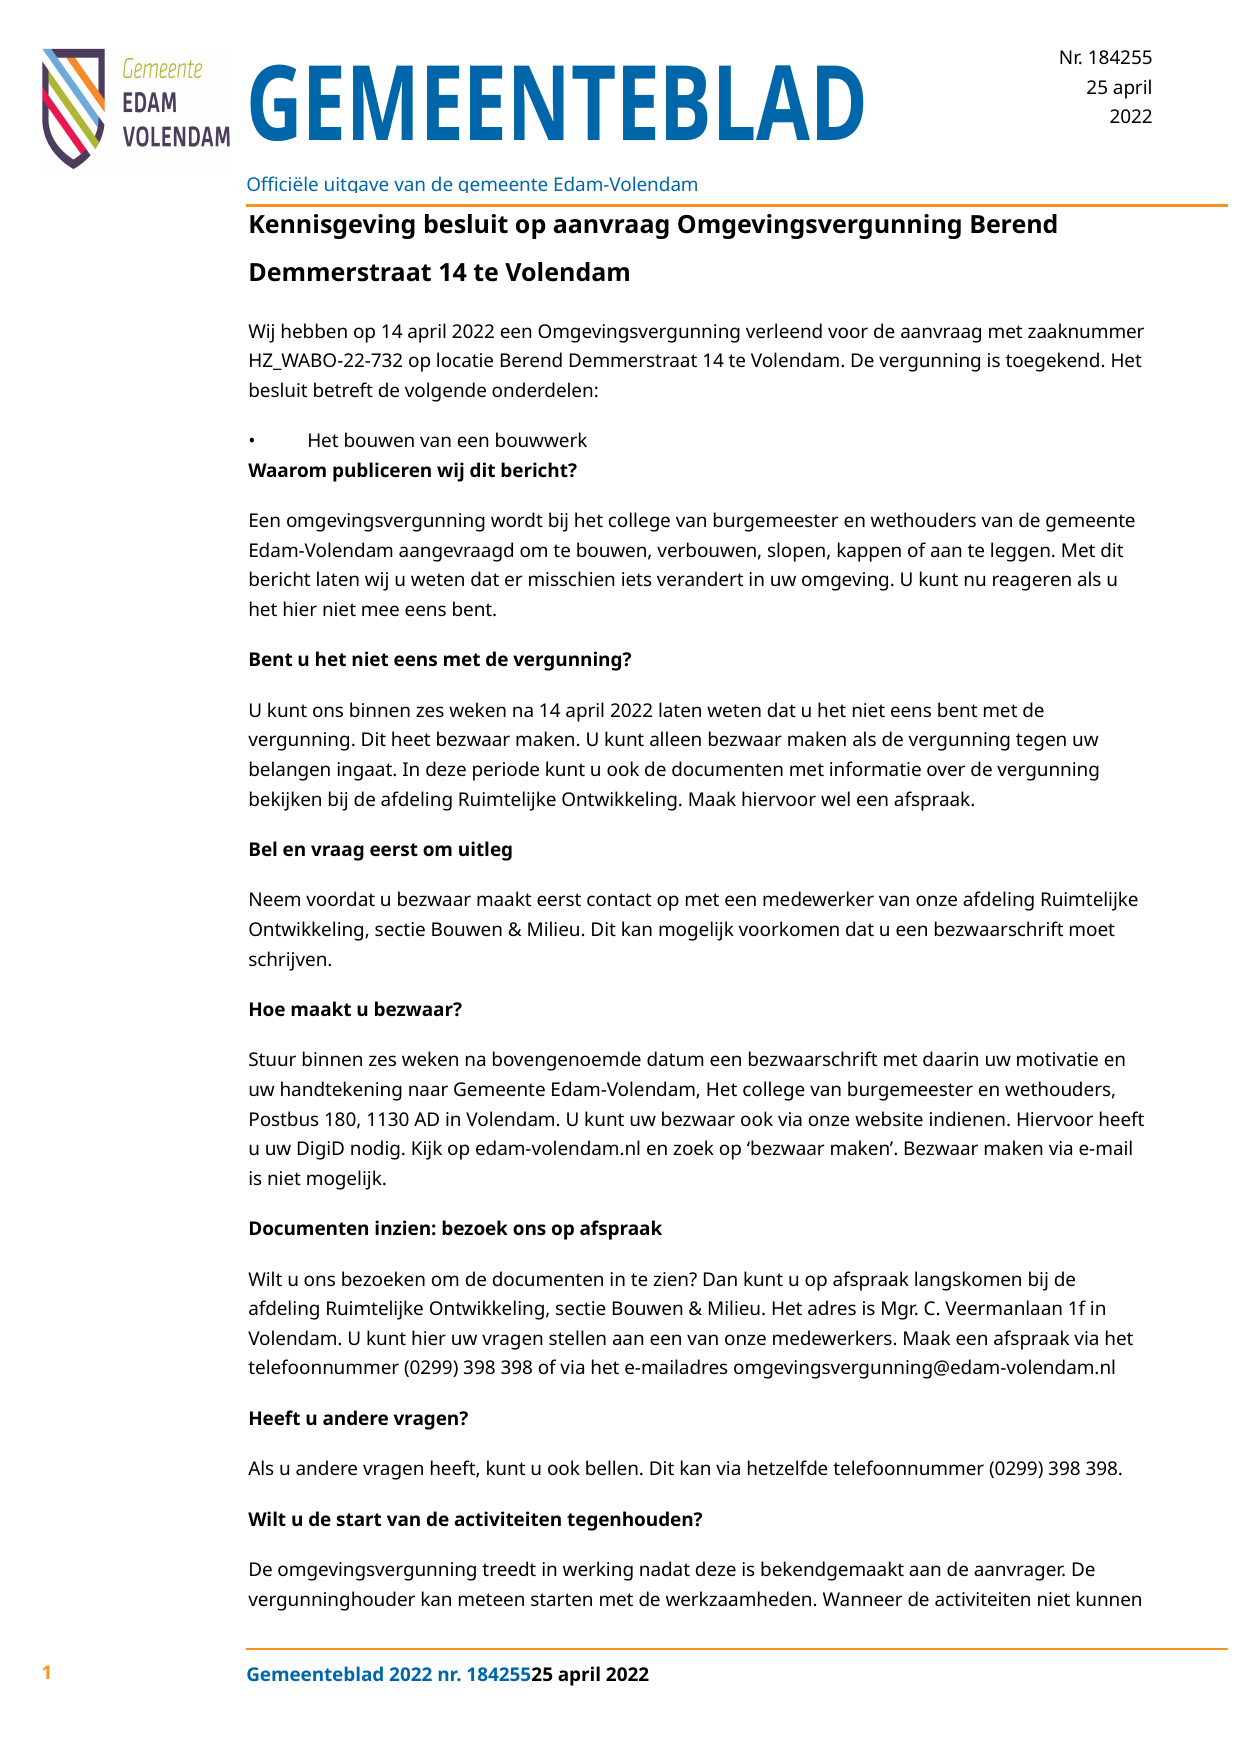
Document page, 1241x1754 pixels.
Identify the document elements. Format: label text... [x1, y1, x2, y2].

text Kennisgeving besluit op aanvraag Omgevingsvergunning Berend Demmerstraat 14 te Volendam [248, 207, 1152, 288]
text Wij hebben op 14 april 2022 een Omgevingsvergunning verleend voor de aanvraag met zaaknummer HZ_WABO-22-732 op locatie Berend Demmerstraat 14 te Volendam. De vergunning is toegekend. Het besluit betreft de volgende onderdelen: [248, 318, 1152, 403]
text Wilt u de start van de activiteiten tegenhouden? [248, 1506, 1152, 1532]
text Bel en vraag eerst om uitleg [248, 836, 1152, 862]
text Stuur binnen zes weken na bovengenoemde datum een bezwaarschrift met daarin uw motivatie en uw handtekening naar Gemeente Edam-Volendam, Het college van burgemeester en wethouders, Postbus 180, 1130 AD in Volendam. U kunt uw bezwaar ook via onze website indienen. Hiervoor heeft u uw DigiD nodig. Kijk op edam-volendam.nl en zoek op ‘bezwaar maken’. Bezwaar maken via e-mail is niet mogelijk. [248, 1047, 1152, 1191]
text Een omgevingsvergunning wordt bij het college van burgemeester en wethouders van de gemeente Edam-Volendam aangevraagd om te bouwen, verbouwen, slopen, kappen of aan te leggen. Met dit bericht laten wij u weten dat er misschien iets verandert in uw omgeving. U kunt nu reageren als u het hier niet mee eens bent. [248, 507, 1152, 622]
text Wilt u ons bezoeken om de documenten in te zien? Dan kunt u op afspraak langskomen bij de afdeling Ruimtelijke Ontwikkeling, sectie Bouwen & Milieu. Het adres is Mgr. C. Veermanlaan 1f in Volendam. U kunt hier uw vragen stellen aan een van onze medewerkers. Maak een afspraak via het telefoonnummer (0299) 398 398 of via het e-mailadres omgevingsvergunning@edam-volendam.nl [248, 1266, 1152, 1380]
text Waarom publiceren wij dit bericht? [248, 457, 1152, 483]
text Bent u het niet eens met de vergunning? [248, 647, 1152, 672]
text Neem voordat u bezwaar maakt eerst contact op met een medewerker van onze afdeling Ruimtelijke Ontwikkeling, sectie Bouwen & Milieu. Dit kan mogelijk voorkomen dat u een bezwaarschrift moet schrijven. [248, 887, 1152, 972]
list Het bouwen van een bouwwerk [248, 427, 1152, 453]
text U kunt ons binnen zes weken na 14 april 2022 laten weten dat u het niet eens bent met de vergunning. Dit heet bezwaar maken. U kunt alleen bezwaar maken als de vergunning tegen uw belangen ingaat. In deze periode kunt u ook de documenten met informatie over de vergunning bekijken bij de afdeling Ruimtelijke Ontwikkeling. Maak hiervoor wel een afspraak. [248, 697, 1152, 812]
text Als u andere vragen heeft, kunt u ook bellen. Dit kan via hetzelfde telefoonnummer (0299) 398 398. [248, 1455, 1152, 1481]
text Hoe maakt u bezwaar? [248, 996, 1152, 1022]
text De omgevingsvergunning treedt in werking nadat deze is bekendgemaakt aan de aanvrager. De vergunninghouder kan meteen starten met de werkzaamheden. Wanneer de activiteiten niet kunnen [248, 1556, 1152, 1612]
text Heeft u andere vragen? [248, 1405, 1152, 1431]
picture [41, 47, 231, 172]
text Documenten inzien: bezoek ons op afspraak [248, 1215, 1152, 1241]
